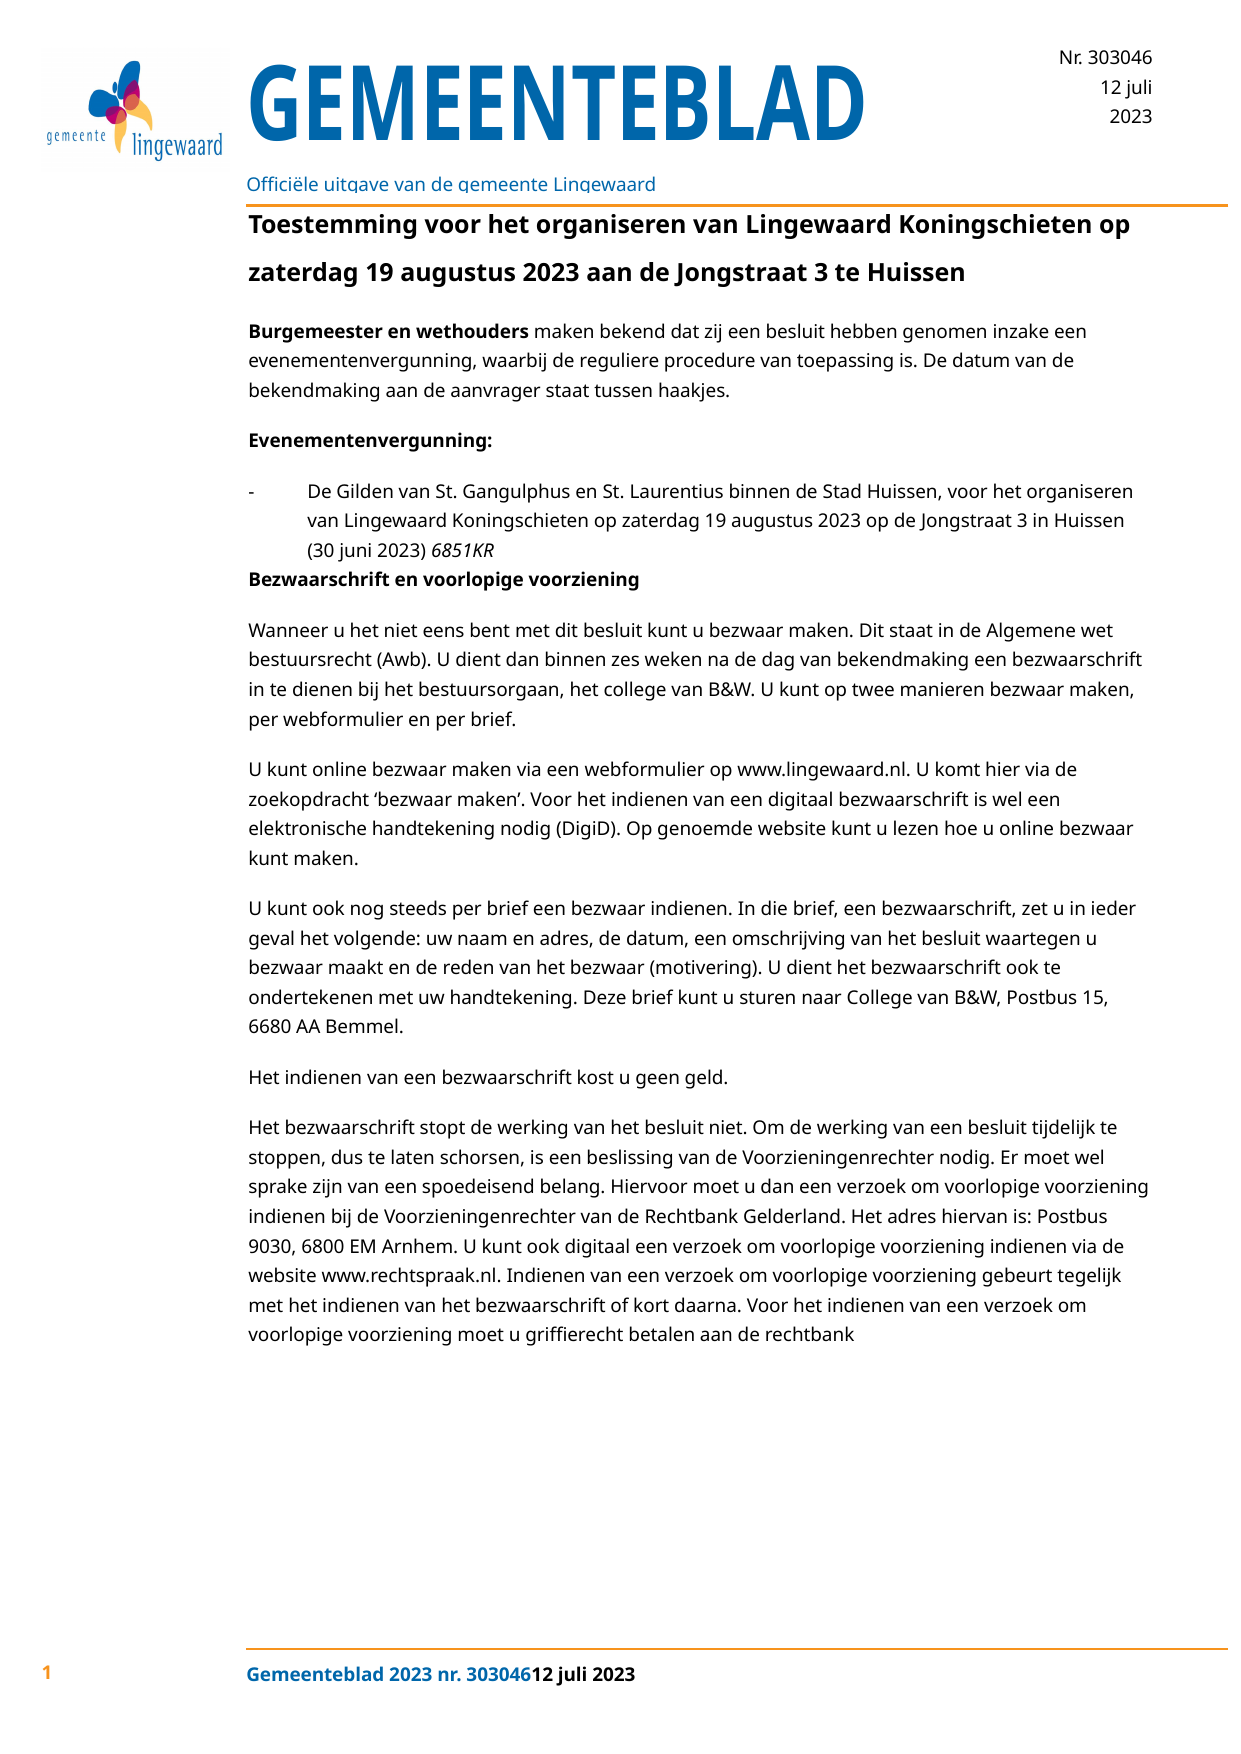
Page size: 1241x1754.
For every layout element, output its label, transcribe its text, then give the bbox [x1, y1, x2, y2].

text Bezwaarschrift en voorlopige voorziening [248, 567, 1152, 592]
picture [41, 47, 231, 172]
list De Gilden van St. Gangulphus en St. Laurentius binnen de Stad Huissen, voor het organiseren van Lingewaard Koningschieten op zaterdag 19 augustus 2023 op de Jongstraat 3 in Huissen (30 juni 2023) 6851KR [248, 478, 1152, 563]
text Het bezwaarschrift stopt de werking van het besluit niet. Om de werking van een besluit tijdelijk te stoppen, dus te laten schorsen, is een beslissing van de Voorzieningenrechter nodig. Er moet wel sprake zijn van een spoedeisend belang. Hiervoor moet u dan een verzoek om voorlopige voorziening indienen bij de Voorzieningenrechter van de Rechtbank Gelderland. Het adres hiervan is: Postbus 9030, 6800 EM Arnhem. U kunt ook digitaal een verzoek om voorlopige voorziening indienen via de website www.rechtspraak.nl. Indienen van een verzoek om voorlopige voorziening gebeurt tegelijk met het indienen van het bezwaarschrift of kort daarna. Voor het indienen van een verzoek om voorlopige voorziening moet u griffierecht betalen aan de rechtbank [248, 1114, 1152, 1347]
text U kunt online bezwaar maken via een webformulier op www.lingewaard.nl. U komt hier via de zoekopdracht ‘bezwaar maken’. Voor het indienen van een digitaal bezwaarschrift is wel een elektronische handtekening nodig (DigiD). Op genoemde website kunt u lezen hoe u online bezwaar kunt maken. [248, 756, 1152, 871]
text Het indienen van een bezwaarschrift kost u geen geld. [248, 1064, 1152, 1090]
text Toestemming voor het organiseren van Lingewaard Koningschieten op zaterdag 19 augustus 2023 aan de Jongstraat 3 te Huissen [248, 207, 1152, 288]
text Burgemeester en wethouders maken bekend dat zij een besluit hebben genomen inzake een evenementenvergunning, waarbij de reguliere procedure van toepassing is. De datum van de bekendmaking aan de aanvrager staat tussen haakjes. [248, 318, 1152, 403]
text Evenementenvergunning: [248, 427, 1152, 453]
text U kunt ook nog steeds per brief een bezwaar indienen. In die brief, een bezwaarschrift, zet u in ieder geval het volgende: uw naam en adres, de datum, een omschrijving van het besluit waartegen u bezwaar maakt en de reden van het bezwaar (motivering). U dient het bezwaarschrift ook te ondertekenen met uw handtekening. Deze brief kunt u sturen naar College van B&W, Postbus 15, 6680 AA Bemmel. [248, 895, 1152, 1039]
text Wanneer u het niet eens bent met dit besluit kunt u bezwaar maken. Dit staat in de Algemene wet bestuursrecht (Awb). U dient dan binnen zes weken na de dag van bekendmaking een bezwaarschrift in te dienen bij het bestuursorgaan, het college van B&W. U kunt op twee manieren bezwaar maken, per webformulier en per brief. [248, 617, 1152, 732]
